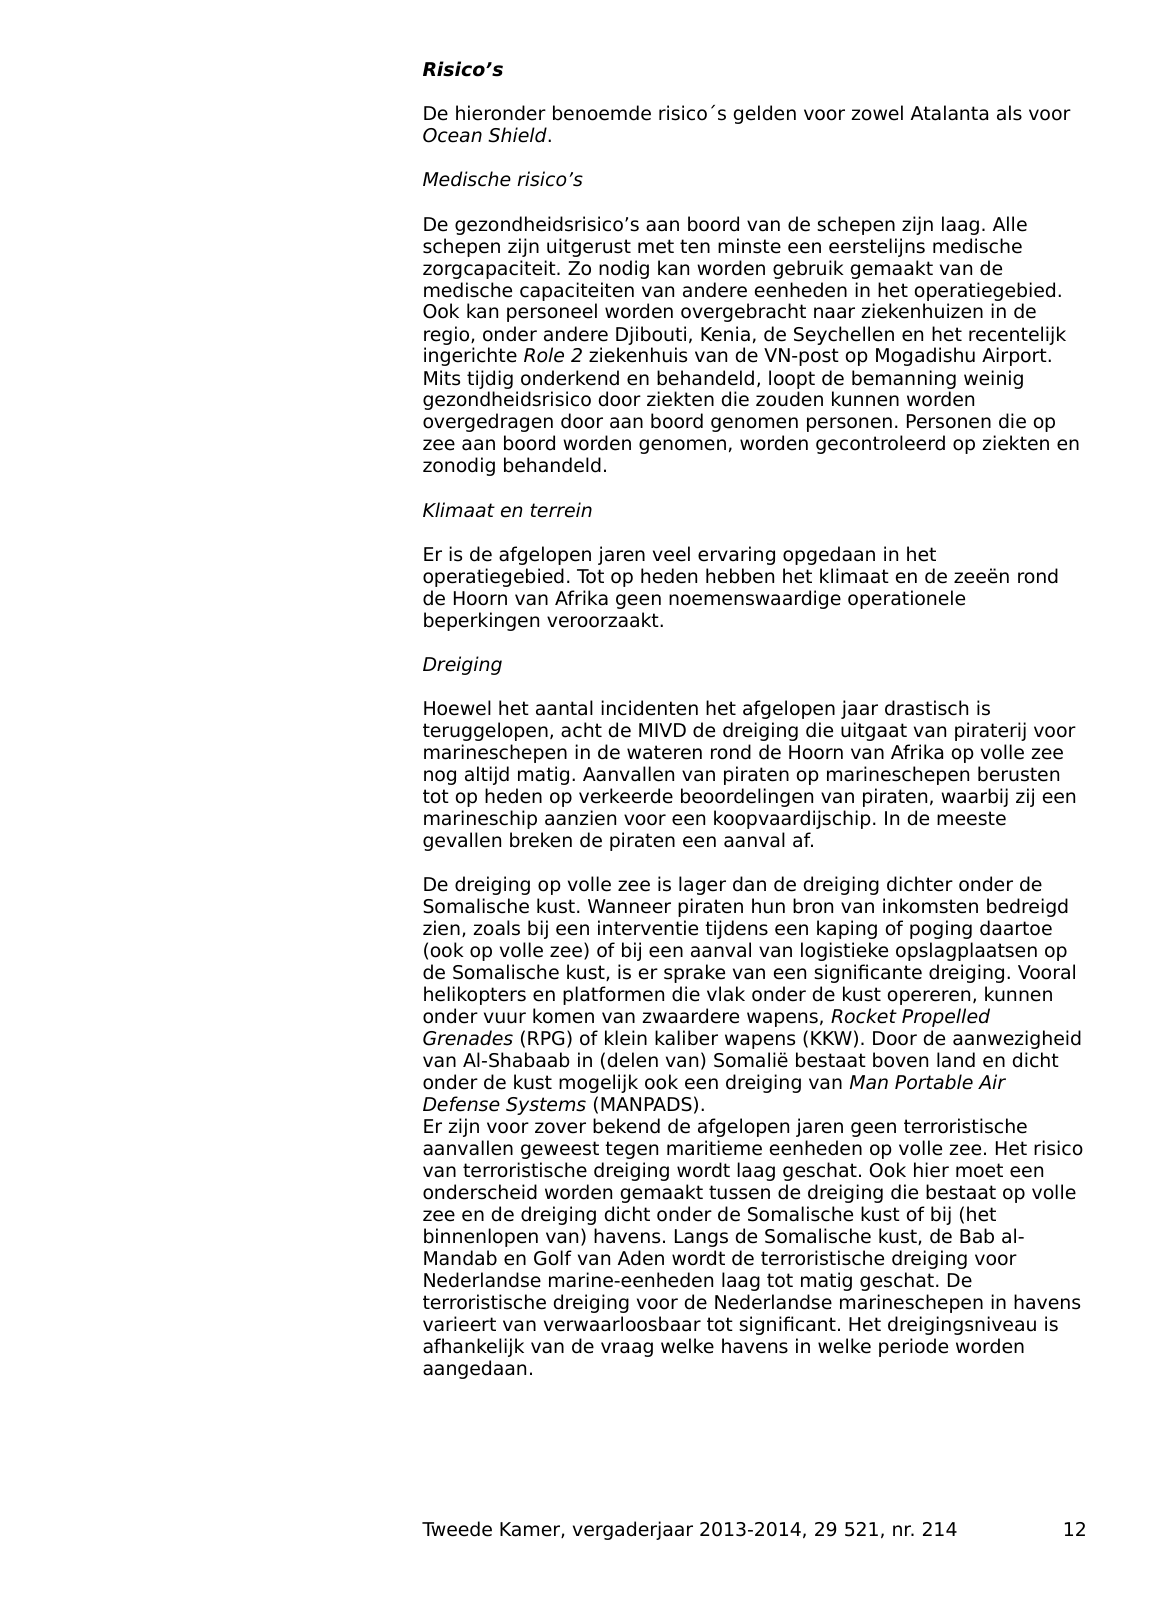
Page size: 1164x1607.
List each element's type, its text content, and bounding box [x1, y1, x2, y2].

text Er zijn voor zover bekend de afgelopen jaren geen terroristische aanvallen geweest tegen maritieme eenheden op volle zee. Het risico van terroristische dreiging wordt laag geschat. Ook hier moet een onderscheid worden gemaakt tussen de dreiging die bestaat op volle zee en de dreiging dicht onder de Somalische kust of bij (het binnenlopen van) havens. Langs de Somalische kust, de Bab al-Mandab en Golf van Aden wordt de terroristische dreiging voor Nederlandse marine-eenheden laag tot matig geschat. De terroristische dreiging voor de Nederlandse marineschepen in havens varieert van verwaarloosbaar tot significant. Het dreigingsniveau is afhankelijk van de vraag welke havens in welke periode worden aangedaan. [422, 1116, 1087, 1379]
text Er is de afgelopen jaren veel ervaring opgedaan in het operatiegebied. Tot op heden hebben het klimaat en de zeeën rond de Hoorn van Afrika geen noemenswaardige operationele beperkingen veroorzaakt. [422, 544, 1087, 632]
text De gezondheidsrisico’s aan boord van de schepen zijn laag. Alle schepen zijn uitgerust met ten minste een eerstelijns medische zorgcapaciteit. Zo nodig kan worden gebruik gemaakt van de medische capaciteiten van andere eenheden in het operatiegebied. Ook kan personeel worden overgebracht naar ziekenhuizen in de regio, onder andere Djibouti, Kenia, de Seychellen en het recentelijk ingerichte Role 2 ziekenhuis van de VN-post op Mogadishu Airport. Mits tijdig onderkend en behandeld, loopt de bemanning weinig gezondheidsrisico door ziekten die zouden kunnen worden overgedragen door aan boord genomen personen. Personen die op zee aan boord worden genomen, worden gecontroleerd op ziekten en zonodig behandeld. [422, 213, 1087, 477]
text Hoewel het aantal incidenten het afgelopen jaar drastisch is teruggelopen, acht de MIVD de dreiging die uitgaat van piraterij voor marineschepen in de wateren rond de Hoorn van Afrika op volle zee nog altijd matig. Aanvallen van piraten op marineschepen berusten tot op heden op verkeerde beoordelingen van piraten, waarbij zij een marineschip aanzien voor een koopvaardijschip. In de meeste gevallen breken de piraten een aanval af. [422, 698, 1087, 852]
subtitle Dreiging [422, 654, 1087, 676]
subtitle Klimaat en terrein [422, 499, 1087, 521]
subtitle Medische risico’s [422, 169, 1087, 191]
text De hieronder benoemde risico´s gelden voor zowel Atalanta als voor Ocean Shield. [422, 103, 1087, 147]
subtitle Risico’s [422, 59, 1087, 81]
text De dreiging op volle zee is lager dan de dreiging dichter onder de Somalische kust. Wanneer piraten hun bron van inkomsten bedreigd zien, zoals bij een interventie tijdens een kaping of poging daartoe (ook op volle zee) of bij een aanval van logistieke opslagplaatsen op de Somalische kust, is er sprake van een significante dreiging. Vooral helikopters en platformen die vlak onder de kust opereren, kunnen onder vuur komen van zwaardere wapens, Rocket Propelled Grenades (RPG) of klein kaliber wapens (KKW). Door de aanwezigheid van Al-Shabaab in (delen van) Somalië bestaat boven land en dicht onder de kust mogelijk ook een dreiging van Man Portable Air Defense Systems (MANPADS). [422, 874, 1087, 1116]
